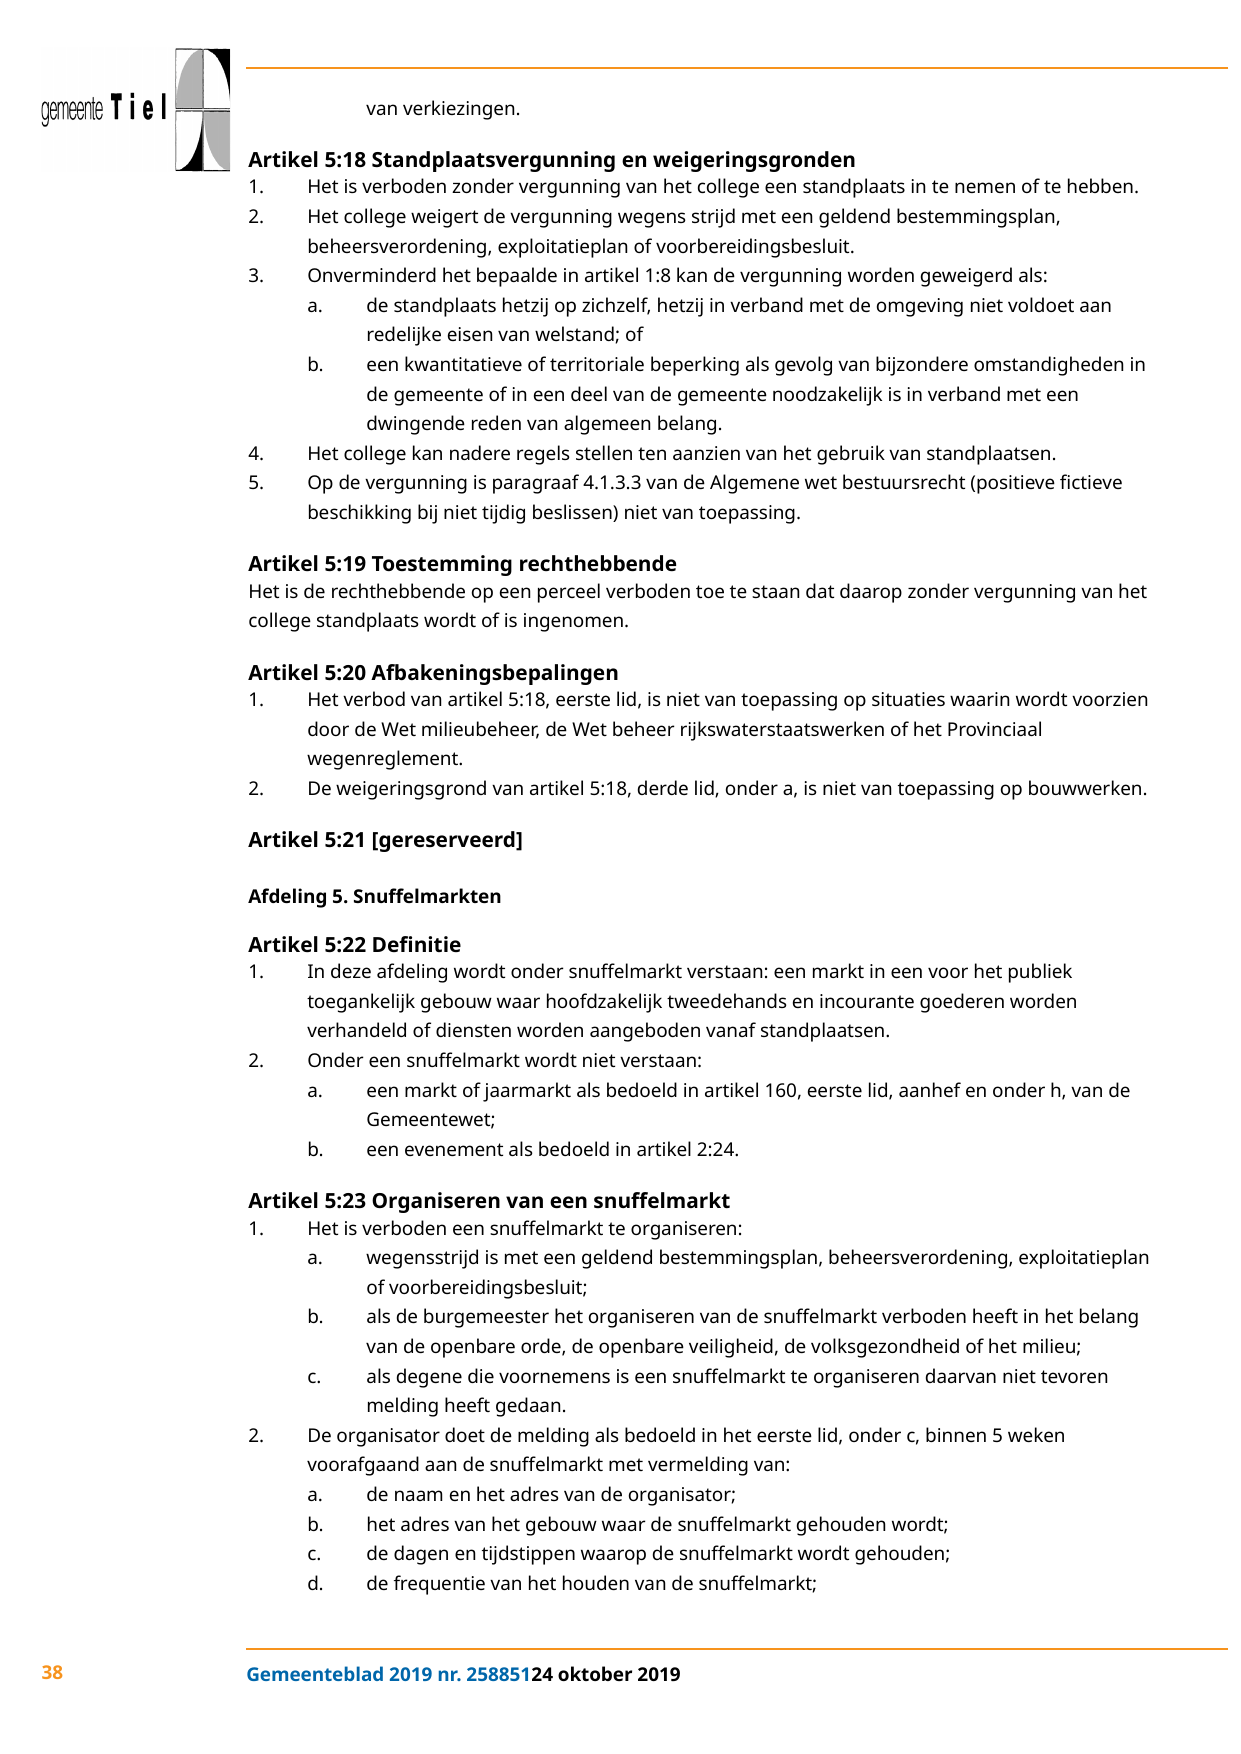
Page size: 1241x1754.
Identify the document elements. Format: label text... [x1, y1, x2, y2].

list als degene die voornemens is een snuffelmarkt te organiseren daarvan niet tevoren melding heeft gedaan. [307, 1363, 1152, 1418]
text Artikel 5:22 Definitie [248, 930, 1152, 958]
list Onverminderd het bepaalde in artikel 1:8 kan de vergunning worden geweigerd als: [248, 262, 1152, 288]
list een kwantitatieve of territoriale beperking als gevolg van bijzondere omstandigheden in de gemeente of in een deel van de gemeente noodzakelijk is in verband met een dwingende reden van algemeen belang. [307, 351, 1152, 436]
text Artikel 5:18 Standplaatsvergunning en weigeringsgronden [248, 145, 1152, 174]
list Het college kan nadere regels stellen ten aanzien van het gebruik van standplaatsen. [248, 440, 1152, 466]
list als de burgemeester het organiseren van de snuffelmarkt verboden heeft in het belang van de openbare orde, de openbare veiligheid, de volksgezondheid of het milieu; [307, 1304, 1152, 1359]
text Artikel 5:23 Organiseren van een snuffelmarkt [248, 1186, 1152, 1215]
list wegensstrijd is met een geldend bestemmingsplan, beheersverordening, exploitatieplan of voorbereidingsbesluit; [307, 1244, 1152, 1300]
text Artikel 5:19 Toestemming rechthebbende [248, 549, 1152, 578]
list De organisator doet de melding als bedoeld in het eerste lid, onder c, binnen 5 weken voorafgaand aan de snuffelmarkt met vermelding van: [248, 1422, 1152, 1477]
picture [41, 47, 231, 172]
list de frequentie van het houden van de snuffelmarkt; [307, 1570, 1152, 1596]
list een markt of jaarmarkt als bedoeld in artikel 160, eerste lid, aanhef en onder h, van de Gemeentewet; [307, 1077, 1152, 1132]
text Artikel 5:21 [gereserveerd] [248, 826, 1152, 854]
list Het college weigert de vergunning wegens strijd met een geldend bestemmingsplan, beheersverordening, exploitatieplan of voorbereidingsbesluit. [248, 203, 1152, 258]
list De weigeringsgrond van artikel 5:18, derde lid, onder a, is niet van toepassing op bouwwerken. [248, 775, 1152, 801]
list In deze afdeling wordt onder snuffelmarkt verstaan: een markt in een voor het publiek toegankelijk gebouw waar hoofdzakelijk tweedehands en incourante goederen worden verhandeld of diensten worden aangeboden vanaf standplaatsen. [248, 958, 1152, 1043]
list Het is verboden een snuffelmarkt te organiseren: [248, 1215, 1152, 1241]
list het adres van het gebouw waar de snuffelmarkt gehouden wordt; [307, 1511, 1152, 1536]
text Afdeling 5. Snuffelmarkten [248, 883, 1152, 909]
list Op de vergunning is paragraaf 4.1.3.3 van de Algemene wet bestuursrecht (positieve fictieve beschikking bij niet tijdig beslissen) niet van toepassing. [248, 469, 1152, 525]
list een evenement als bedoeld in artikel 2:24. [307, 1136, 1152, 1162]
list de naam en het adres van de organisator; [307, 1481, 1152, 1507]
list Het verbod van artikel 5:18, eerste lid, is niet van toepassing op situaties waarin wordt voorzien door de Wet milieubeheer, de Wet beheer rijkswaterstaatswerken of het Provinciaal wegenreglement. [248, 686, 1152, 771]
list de standplaats hetzij op zichzelf, hetzij in verband met de omgeving niet voldoet aan redelijke eisen van welstand; of [307, 292, 1152, 347]
text Artikel 5:20 Afbakeningsbepalingen [248, 658, 1152, 686]
list Het is verboden zonder vergunning van het college een standplaats in te nemen of te hebben. [248, 174, 1152, 199]
text Het is de rechthebbende op een perceel verboden toe te staan dat daarop zonder vergunning van het college standplaats wordt of is ingenomen. [248, 578, 1152, 633]
list Onder een snuffelmarkt wordt niet verstaan: [248, 1047, 1152, 1073]
list van verkiezingen. [307, 95, 1152, 121]
list de dagen en tijdstippen waarop de snuffelmarkt wordt gehouden; [307, 1540, 1152, 1566]
